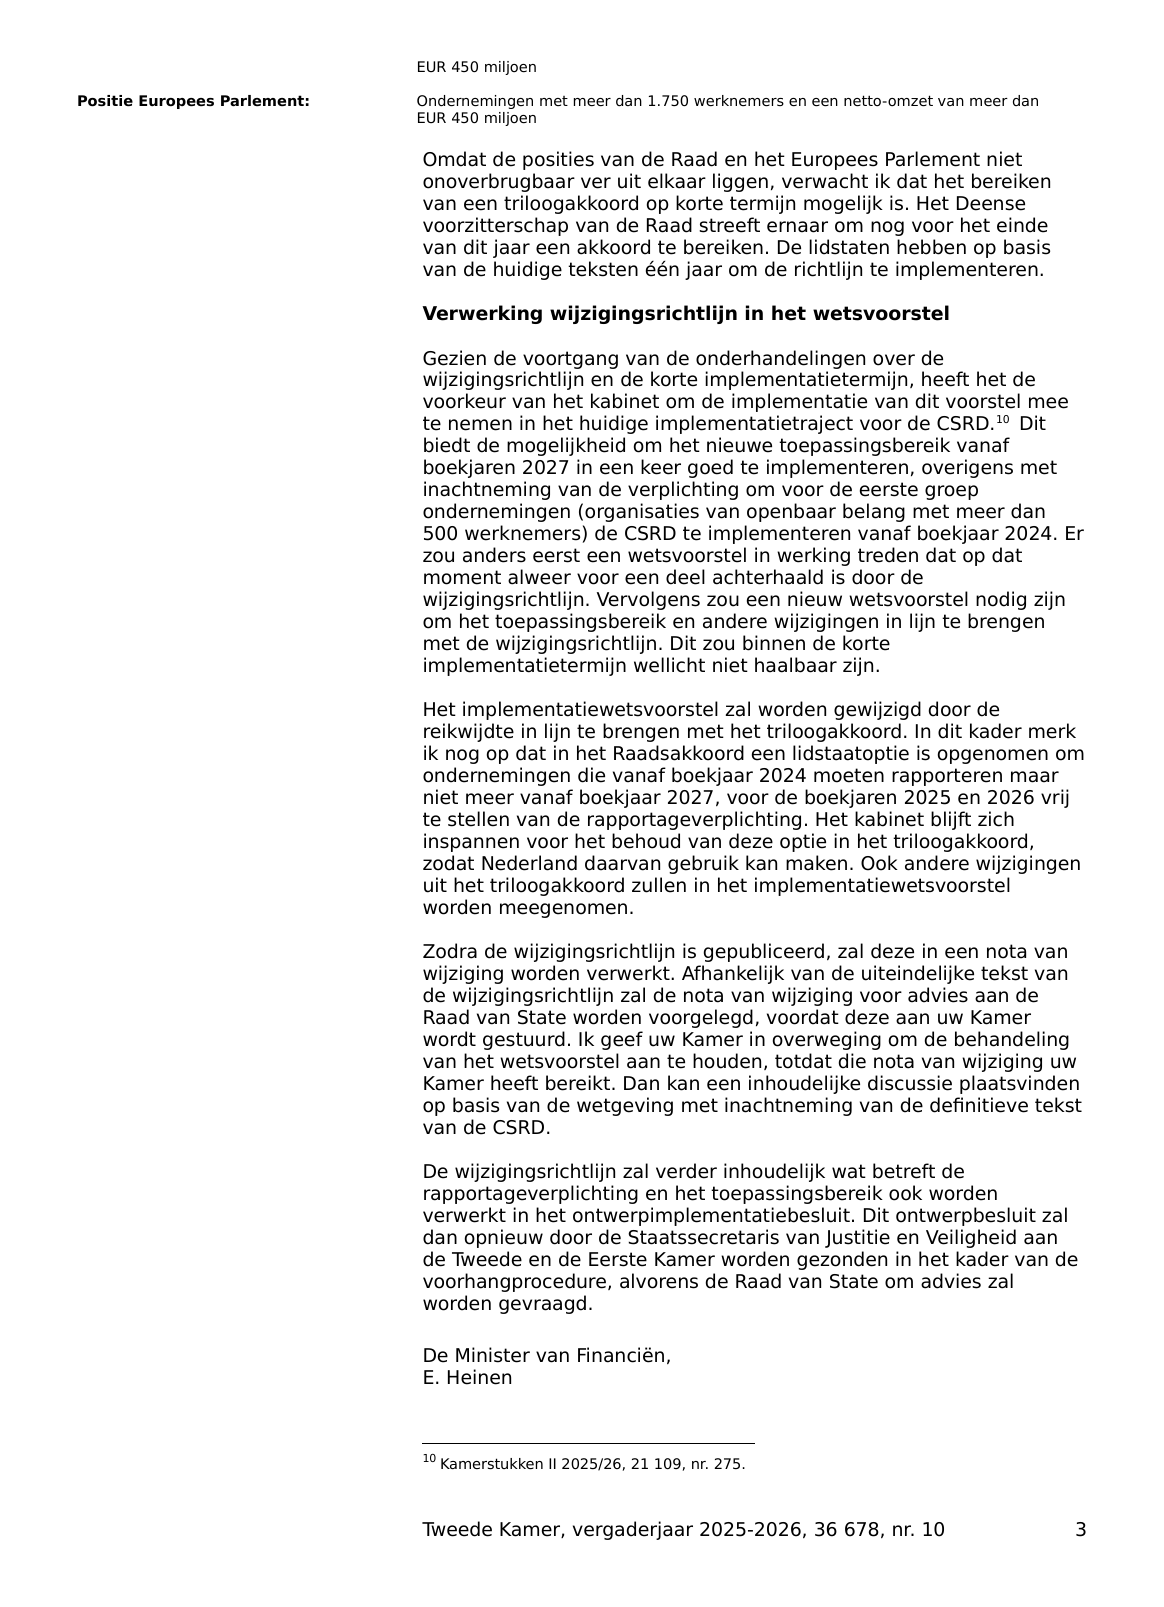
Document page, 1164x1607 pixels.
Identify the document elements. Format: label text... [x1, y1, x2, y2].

table_cell EUR 450 miljoen [410, 59, 1087, 76]
table_cell [77, 59, 410, 76]
subtitle Verwerking wijzigingsrichtlijn in het wetsvoorstel [422, 303, 1087, 325]
text De Minister van Financiën, E. Heinen [422, 1345, 1087, 1389]
table_cell [77, 76, 410, 93]
text Omdat de posities van de Raad en het Europees Parlement niet onoverbrugbaar ver uit elkaar liggen, verwacht ik dat het bereiken van een triloogakkoord op korte termijn mogelijk is. Het Deense voorzitterschap van de Raad streeft ernaar om nog voor het einde van dit jaar een akkoord te bereiken. De lidstaten hebben op basis van de huidige teksten één jaar om de richtlijn te implementeren. [422, 149, 1087, 281]
text De wijzigingsrichtlijn zal verder inhoudelijk wat betreft de rapportageverplichting en het toepassingsbereik ook worden verwerkt in het ontwerpimplementatiebesluit. Dit ontwerpbesluit zal dan opnieuw door de Staatssecretaris van Justitie en Veiligheid aan de Tweede en de Eerste Kamer worden gezonden in het kader van de voorhangprocedure, alvorens de Raad van State om advies zal worden gevraagd. [422, 1161, 1087, 1315]
table_cell Ondernemingen met meer dan 1.750 werknemers en een netto-omzet van meer dan EUR 450 miljoen [410, 93, 1087, 127]
text Kamerstukken II 2025/26, 21 109, nr. 275. [422, 1452, 1087, 1474]
table_cell Positie Europees Parlement: [77, 93, 410, 127]
text Zodra de wijzigingsrichtlijn is gepubliceerd, zal deze in een nota van wijziging worden verwerkt. Afhankelijk van de uiteindelijke tekst van de wijzigingsrichtlijn zal de nota van wijziging voor advies aan de Raad van State worden voorgelegd, voordat deze aan uw Kamer wordt gestuurd. Ik geef uw Kamer in overweging om de behandeling van het wetsvoorstel aan te houden, totdat die nota van wijziging uw Kamer heeft bereikt. Dan kan een inhoudelijke discussie plaatsvinden op basis van de wetgeving met inachtneming van de definitieve tekst van de CSRD. [422, 941, 1087, 1139]
text Gezien de voortgang van de onderhandelingen over de wijzigingsrichtlijn en de korte implementatietermijn, heeft het de voorkeur van het kabinet om de implementatie van dit voorstel mee te nemen in het huidige implementatietraject voor de CSRD. Dit biedt de mogelijkheid om het nieuwe toepassingsbereik vanaf boekjaren 2027 in een keer goed te implementeren, overigens met inachtneming van de verplichting om voor de eerste groep ondernemingen (organisaties van openbaar belang met meer dan 500 werknemers) de CSRD te implementeren vanaf boekjaar 2024. Er zou anders eerst een wetsvoorstel in werking treden dat op dat moment alweer voor een deel achterhaald is door de wijzigingsrichtlijn. Vervolgens zou een nieuw wetsvoorstel nodig zijn om het toepassingsbereik en andere wijzigingen in lijn te brengen met de wijzigingsrichtlijn. Dit zou binnen de korte implementatietermijn wellicht niet haalbaar zijn. [422, 347, 1087, 677]
table_cell [410, 76, 1087, 93]
text Het implementatiewetsvoorstel zal worden gewijzigd door de reikwijdte in lijn te brengen met het triloogakkoord. In dit kader merk ik nog op dat in het Raadsakkoord een lidstaatoptie is opgenomen om ondernemingen die vanaf boekjaar 2024 moeten rapporteren maar niet meer vanaf boekjaar 2027, voor de boekjaren 2025 en 2026 vrij te stellen van de rapportageverplichting. Het kabinet blijft zich inspannen voor het behoud van deze optie in het triloogakkoord, zodat Nederland daarvan gebruik kan maken. Ook andere wijzigingen uit het triloogakkoord zullen in het implementatiewetsvoorstel worden meegenomen. [422, 699, 1087, 919]
